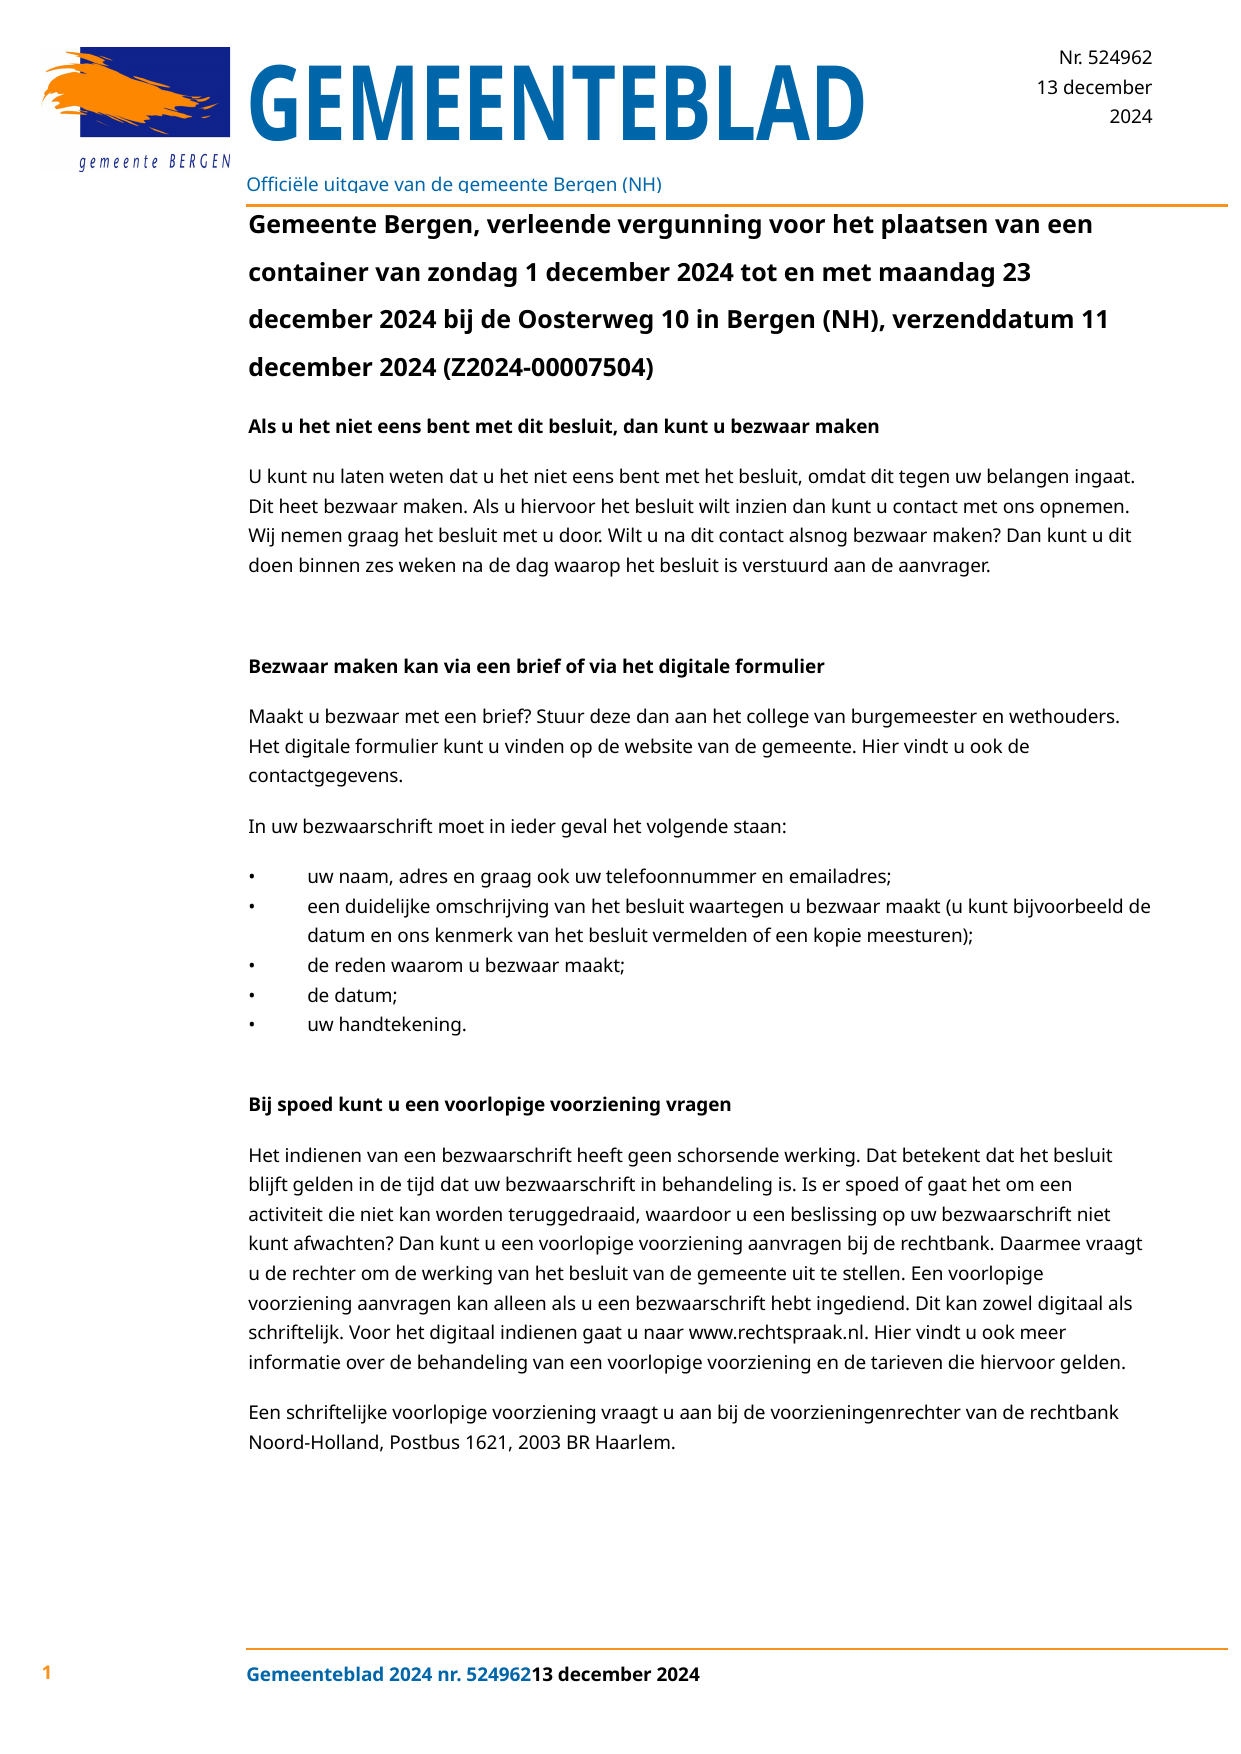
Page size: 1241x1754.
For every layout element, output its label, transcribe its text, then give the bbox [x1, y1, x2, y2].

text Gemeente Bergen, verleende vergunning voor het plaatsen van een container van zondag 1 december 2024 tot en met maandag 23 december 2024 bij de Oosterweg 10 in Bergen (NH), verzenddatum 11 december 2024 (Z2024-00007504) [248, 207, 1152, 384]
text Bij spoed kunt u een voorlopige voorziening vragen [248, 1091, 1152, 1117]
text Als u het niet eens bent met dit besluit, dan kunt u bezwaar maken [248, 413, 1152, 439]
list een duidelijke omschrijving van het besluit waartegen u bezwaar maakt (u kunt bijvoorbeeld de datum en ons kenmerk van het besluit vermelden of een kopie meesturen); [248, 893, 1152, 948]
list uw handtekening. [248, 1011, 1152, 1037]
text U kunt nu laten weten dat u het niet eens bent met het besluit, omdat dit tegen uw belangen ingaat. Dit heet bezwaar maken. Als u hiervoor het besluit wilt inzien dan kunt u contact met ons opnemen. Wij nemen graag het besluit met u door. Wilt u na dit contact alsnog bezwaar maken? Dan kunt u dit doen binnen zes weken na de dag waarop het besluit is verstuurd aan de aanvrager. [248, 463, 1152, 578]
picture [41, 47, 231, 172]
list de reden waarom u bezwaar maakt; [248, 952, 1152, 978]
list uw naam, adres en graag ook uw telefoonnummer en emailadres; [248, 863, 1152, 889]
text Het indienen van een bezwaarschrift heeft geen schorsende werking. Dat betekent dat het besluit blijft gelden in de tijd dat uw bezwaarschrift in behandeling is. Is er spoed of gaat het om een activiteit die niet kan worden teruggedraaid, waardoor u een beslissing op uw bezwaarschrift niet kunt afwachten? Dan kunt u een voorlopige voorziening aanvragen bij de rechtbank. Daarmee vraagt u de rechter om de werking van het besluit van de gemeente uit te stellen. Een voorlopige voorziening aanvragen kan alleen als u een bezwaarschrift hebt ingediend. Dit kan zowel digitaal als schriftelijk. Voor het digitaal indienen gaat u naar www.rechtspraak.nl. Hier vindt u ook meer informatie over de behandeling van een voorlopige voorziening en de tarieven die hiervoor gelden. [248, 1142, 1152, 1375]
text Maakt u bezwaar met een brief? Stuur deze dan aan het college van burgemeester en wethouders. Het digitale formulier kunt u vinden op de website van de gemeente. Hier vindt u ook de contactgegevens. [248, 703, 1152, 788]
list de datum; [248, 982, 1152, 1008]
text In uw bezwaarschrift moet in ieder geval het volgende staan: [248, 813, 1152, 839]
text Bezwaar maken kan via een brief of via het digitale formulier [248, 653, 1152, 679]
text Een schriftelijke voorlopige voorziening vraagt u aan bij de voorzieningenrechter van de rechtbank Noord-Holland, Postbus 1621, 2003 BR Haarlem. [248, 1399, 1152, 1455]
